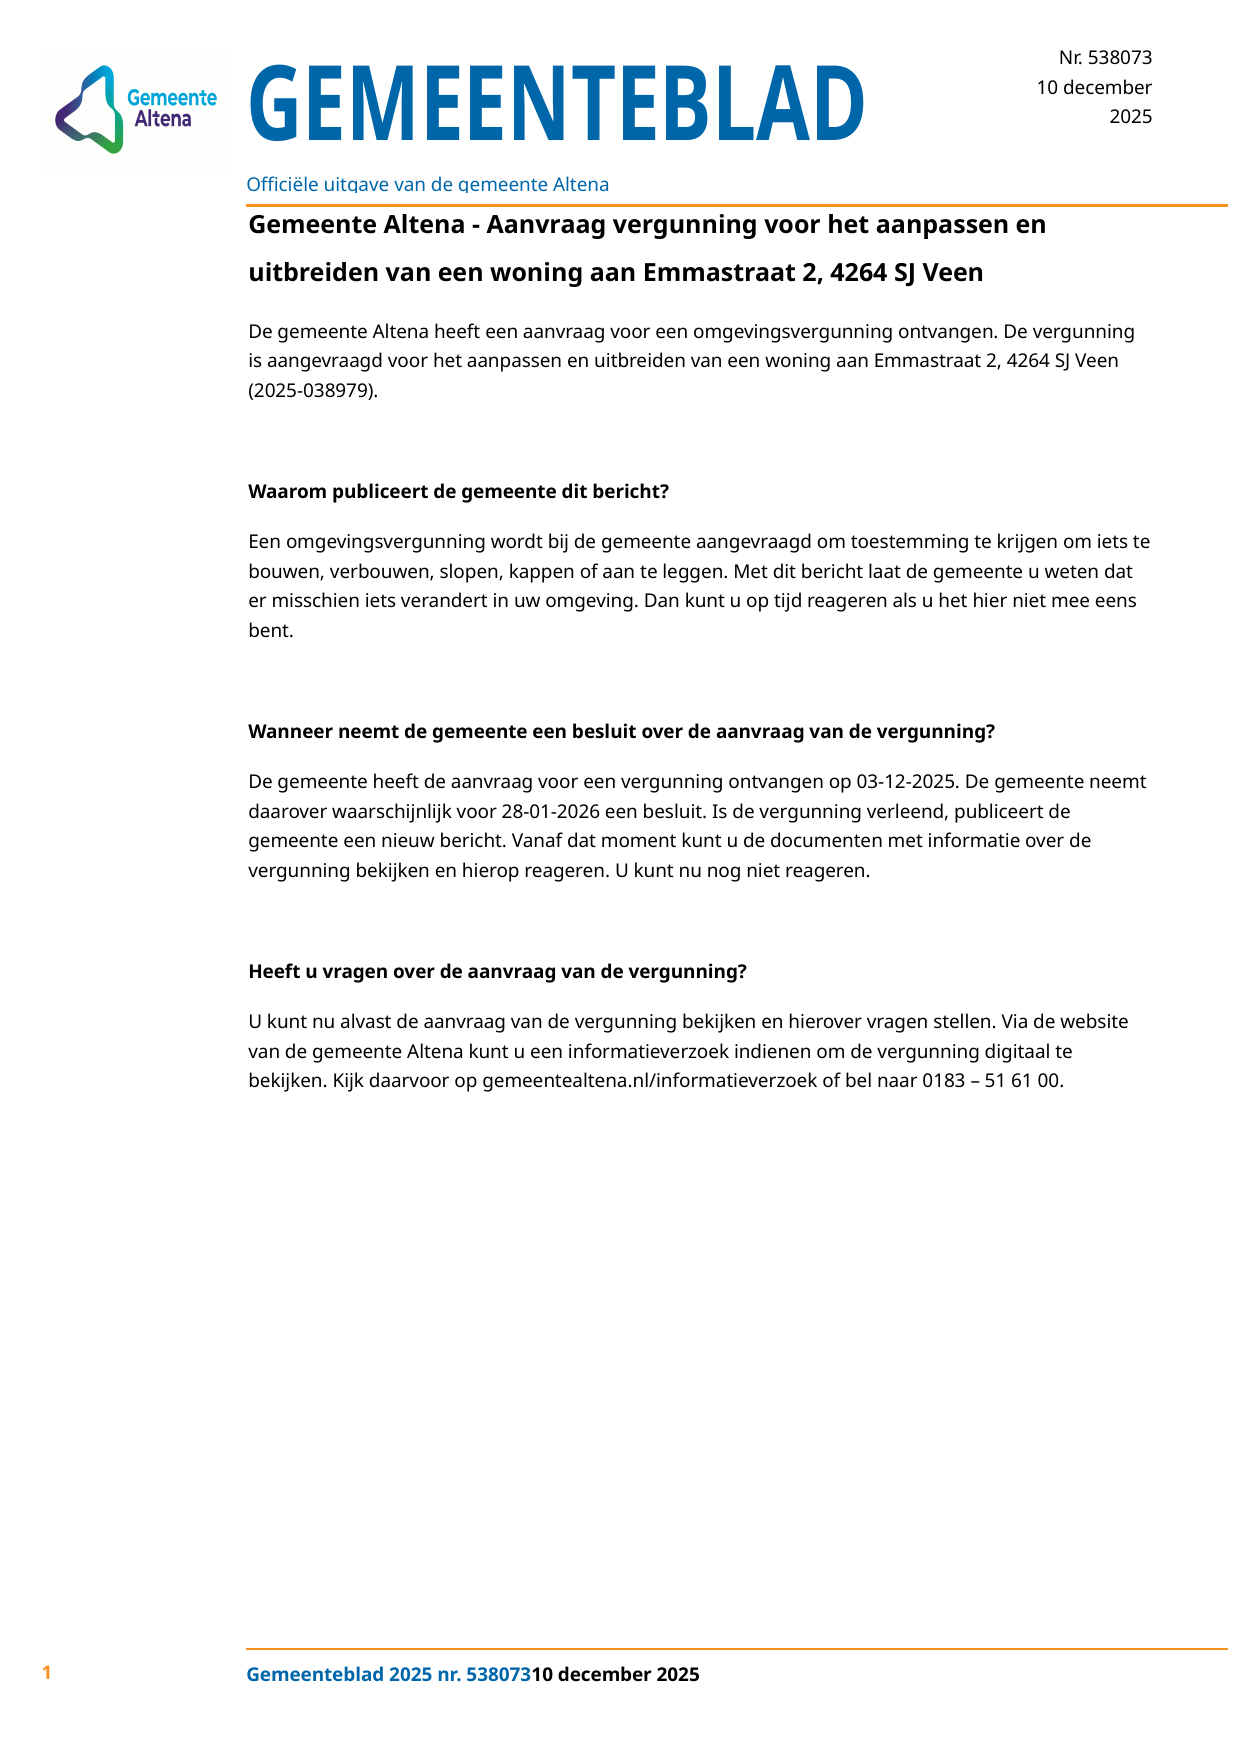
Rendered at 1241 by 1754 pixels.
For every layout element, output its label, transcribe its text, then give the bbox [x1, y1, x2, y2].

text Een omgevingsvergunning wordt bij de gemeente aangevraagd om toestemming te krijgen om iets te bouwen, verbouwen, slopen, kappen of aan te leggen. Met dit bericht laat de gemeente u weten dat er misschien iets verandert in uw omgeving. Dan kunt u op tijd reageren als u het hier niet mee eens bent. [248, 528, 1152, 643]
text Gemeente Altena - Aanvraag vergunning voor het aanpassen en uitbreiden van een woning aan Emmastraat 2, 4264 SJ Veen [248, 207, 1152, 288]
text Wanneer neemt de gemeente een besluit over de aanvraag van de vergunning? [248, 718, 1152, 744]
text Waarom publiceert de gemeente dit bericht? [248, 478, 1152, 504]
text De gemeente heeft de aanvraag voor een vergunning ontvangen op 03-12-2025. De gemeente neemt daarover waarschijnlijk voor 28-01-2026 een besluit. Is de vergunning verleend, publiceert de gemeente een nieuw bericht. Vanaf dat moment kunt u de documenten met informatie over de vergunning bekijken en hierop reageren. U kunt nu nog niet reageren. [248, 768, 1152, 883]
picture [41, 47, 231, 172]
text U kunt nu alvast de aanvraag van de vergunning bekijken en hierover vragen stellen. Via de website van de gemeente Altena kunt u een informatieverzoek indienen om de vergunning digitaal te bekijken. Kijk daarvoor op gemeentealtena.nl/informatieverzoek of bel naar 0183 – 51 61 00. [248, 1008, 1152, 1093]
text De gemeente Altena heeft een aanvraag voor een omgevingsvergunning ontvangen. De vergunning is aangevraagd voor het aanpassen en uitbreiden van een woning aan Emmastraat 2, 4264 SJ Veen (2025-038979). [248, 318, 1152, 403]
text Heeft u vragen over de aanvraag van de vergunning? [248, 958, 1152, 984]
